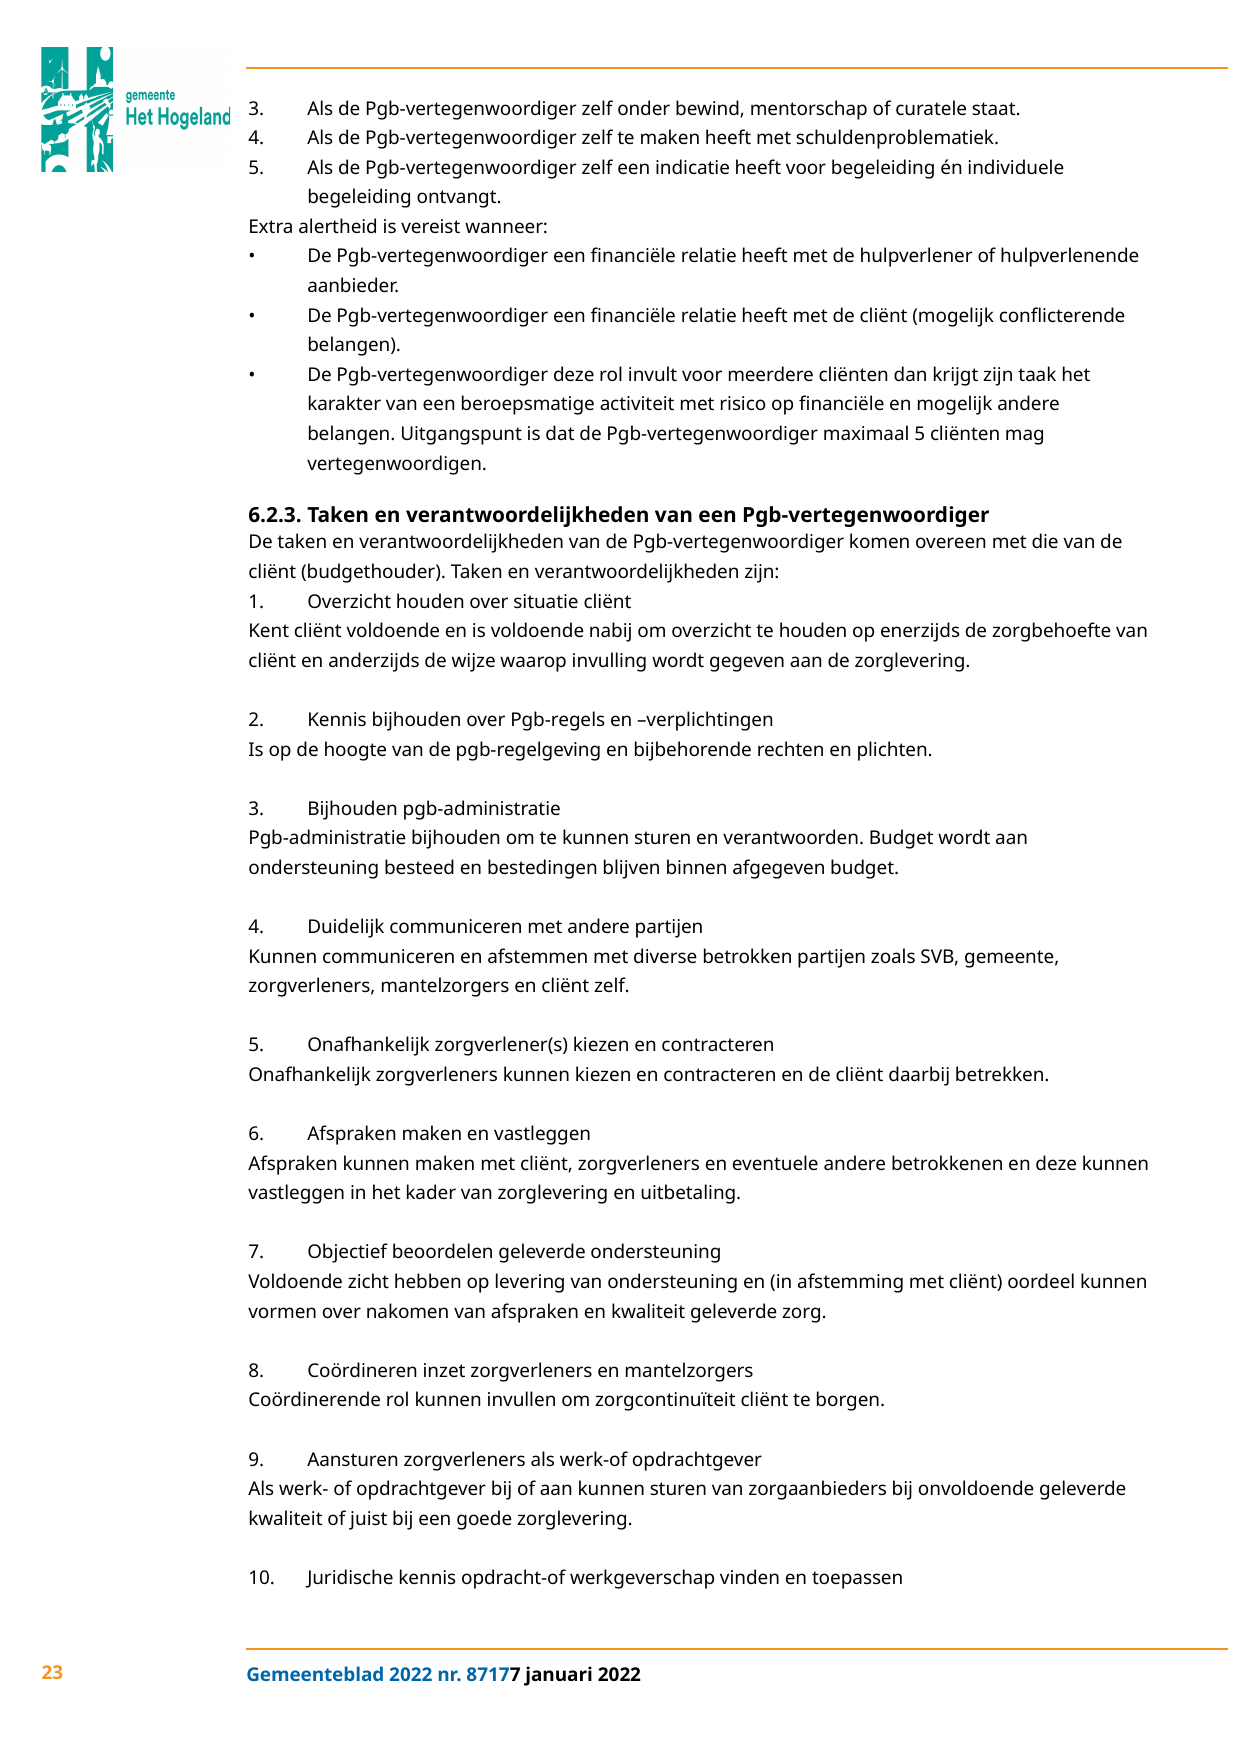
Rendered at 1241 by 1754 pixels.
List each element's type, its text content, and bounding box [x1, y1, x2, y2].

text Onafhankelijk zorgverleners kunnen kiezen en contracteren en de cliënt daarbij betrekken. [248, 1061, 1152, 1087]
list Overzicht houden over situatie cliënt [248, 588, 1152, 613]
text Pgb-administratie bijhouden om te kunnen sturen en verantwoorden. Budget wordt aan ondersteuning besteed en bestedingen blijven binnen afgegeven budget. [248, 824, 1152, 880]
text Als werk- of opdrachtgever bij of aan kunnen sturen van zorgaanbieders bij onvoldoende geleverde kwaliteit of juist bij een goede zorglevering. [248, 1475, 1152, 1531]
list Juridische kennis opdracht-of werkgeverschap vinden en toepassen [248, 1564, 1152, 1590]
text Extra alertheid is vereist wanneer: [248, 213, 1152, 239]
text Afspraken kunnen maken met cliënt, zorgverleners en eventuele andere betrokkenen en deze kunnen vastleggen in het kader van zorglevering en uitbetaling. [248, 1150, 1152, 1205]
text De taken en verantwoordelijkheden van de Pgb-vertegenwoordiger komen overeen met die van de cliënt (budgethouder). Taken en verantwoordelijkheden zijn: [248, 529, 1152, 584]
list Duidelijk communiceren met andere partijen [248, 913, 1152, 939]
text Voldoende zicht hebben op levering van ondersteuning en (in afstemming met cliënt) oordeel kunnen vormen over nakomen van afspraken en kwaliteit geleverde zorg. [248, 1268, 1152, 1323]
list Bijhouden pgb-administratie [248, 795, 1152, 821]
list De Pgb-vertegenwoordiger een financiële relatie heeft met de hulpverlener of hulpverlenende aanbieder. [248, 243, 1152, 298]
list Objectief beoordelen geleverde ondersteuning [248, 1239, 1152, 1264]
list Afspraken maken en vastleggen [248, 1120, 1152, 1146]
list Als de Pgb-vertegenwoordiger zelf onder bewind, mentorschap of curatele staat. [248, 95, 1152, 121]
list Onafhankelijk zorgverlener(s) kiezen en contracteren [248, 1032, 1152, 1057]
list Aansturen zorgverleners als werk-of opdrachtgever [248, 1446, 1152, 1471]
text Kent cliënt voldoende en is voldoende nabij om overzicht te houden op enerzijds de zorgbehoefte van cliënt en anderzijds de wijze waarop invulling wordt gegeven aan de zorglevering. [248, 617, 1152, 673]
list Coördineren inzet zorgverleners en mantelzorgers [248, 1357, 1152, 1383]
picture [41, 47, 231, 172]
text Coördinerende rol kunnen invullen om zorgcontinuïteit cliënt te borgen. [248, 1387, 1152, 1412]
list Kennis bijhouden over Pgb-regels en –verplichtingen [248, 706, 1152, 732]
list De Pgb-vertegenwoordiger een financiële relatie heeft met de cliënt (mogelijk conflicterende belangen). [248, 302, 1152, 357]
text Is op de hoogte van de pgb-regelgeving en bijbehorende rechten en plichten. [248, 736, 1152, 761]
text 6.2.3. Taken en verantwoordelijkheden van een Pgb-vertegenwoordiger [248, 500, 1152, 529]
list Als de Pgb-vertegenwoordiger zelf een indicatie heeft voor begeleiding én individuele begeleiding ontvangt. [248, 154, 1152, 209]
list De Pgb-vertegenwoordiger deze rol invult voor meerdere cliënten dan krijgt zijn taak het karakter van een beroepsmatige activiteit met risico op financiële en mogelijk andere belangen. Uitgangspunt is dat de Pgb-vertegenwoordiger maximaal 5 cliënten mag vertegenwoordigen. [248, 361, 1152, 476]
list Als de Pgb-vertegenwoordiger zelf te maken heeft met schuldenproblematiek. [248, 124, 1152, 150]
text Kunnen communiceren en afstemmen met diverse betrokken partijen zoals SVB, gemeente, zorgverleners, mantelzorgers en cliënt zelf. [248, 943, 1152, 998]
